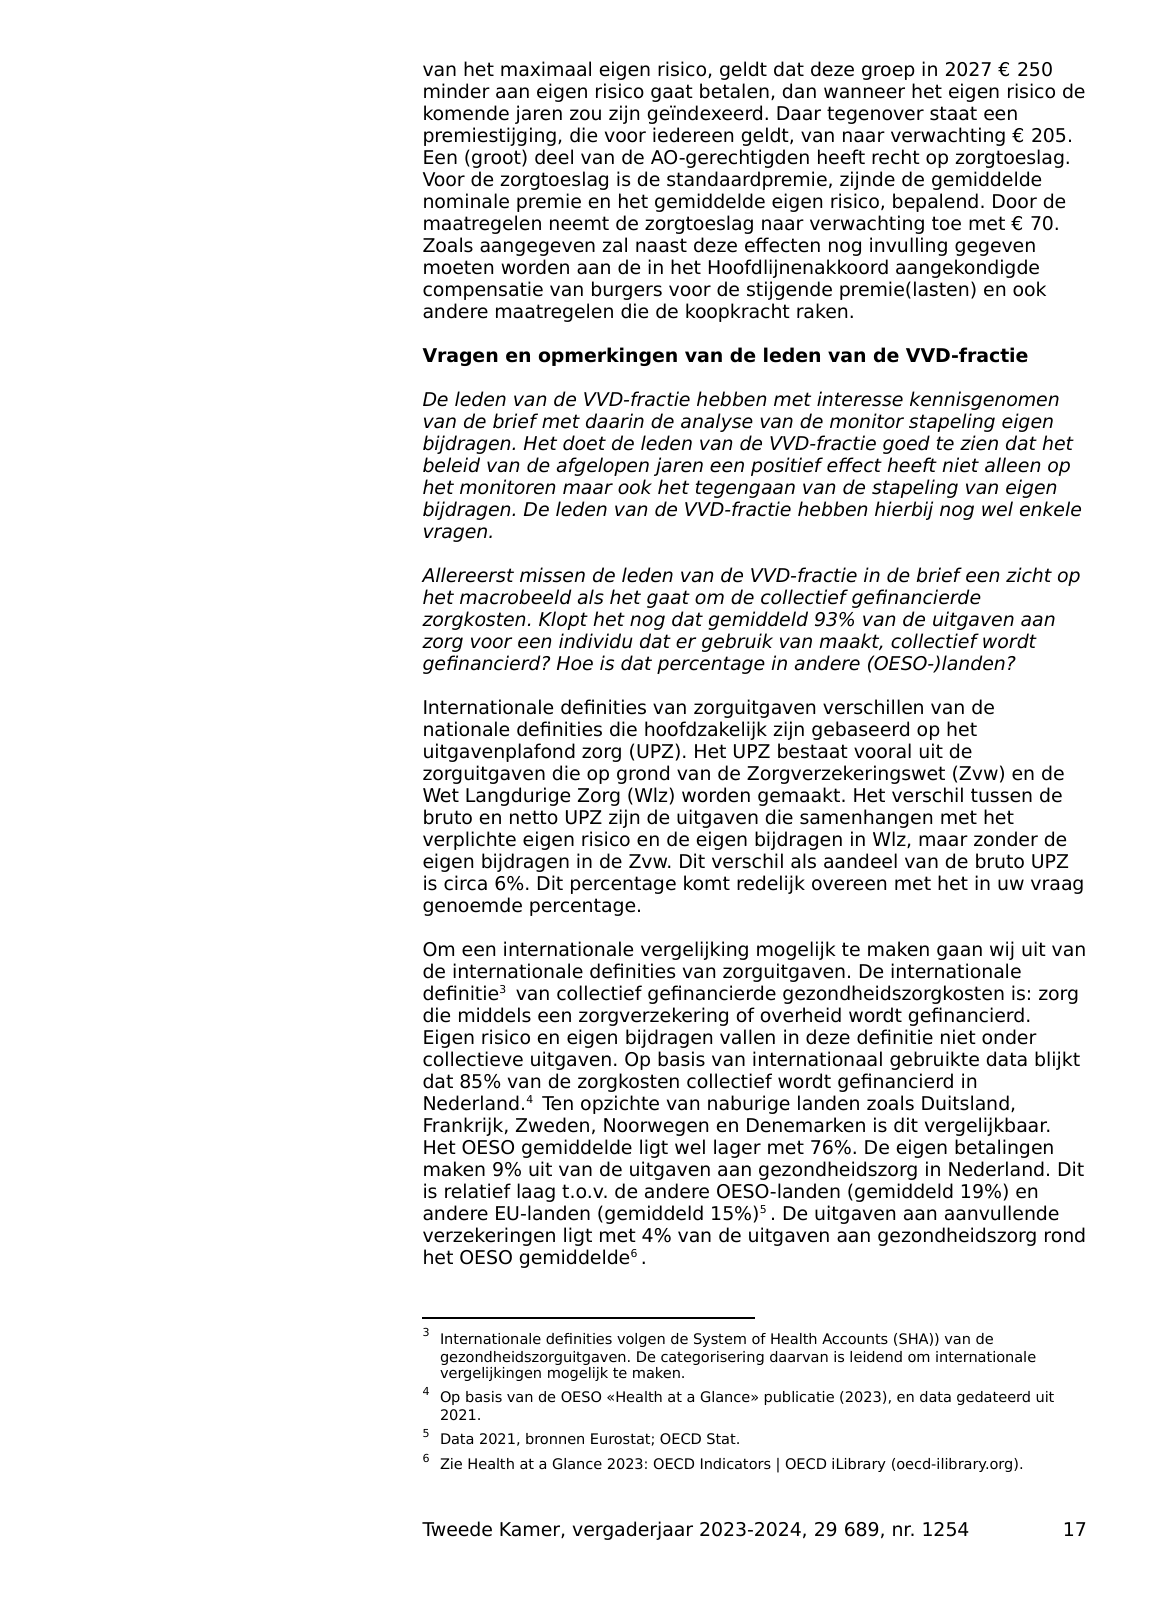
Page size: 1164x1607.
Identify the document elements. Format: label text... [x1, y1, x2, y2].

text Allereerst missen de leden van de VVD-fractie in de brief een zicht op het macrobeeld als het gaat om de collectief gefinancierde zorgkosten. Klopt het nog dat gemiddeld 93% van de uitgaven aan zorg voor een individu dat er gebruik van maakt, collectief wordt gefinancierd? Hoe is dat percentage in andere (OESO-)landen? [422, 565, 1087, 675]
text De leden van de VVD-fractie hebben met interesse kennisgenomen van de brief met daarin de analyse van de monitor stapeling eigen bijdragen. Het doet de leden van de VVD-fractie goed te zien dat het beleid van de afgelopen jaren een positief effect heeft niet alleen op het monitoren maar ook het tegengaan van de stapeling van eigen bijdragen. De leden van de VVD-fractie hebben hierbij nog wel enkele vragen. [422, 389, 1087, 543]
text Op basis van de OESO «Health at a Glance» publicatie (2023), en data gedateerd uit 2021. [422, 1385, 1087, 1424]
text Zie Health at a Glance 2023: OECD Indicators | OECD iLibrary (oecd-ilibrary.org). [422, 1452, 1087, 1474]
text Internationale definities volgen de System of Health Accounts (SHA)) van de gezondheidszorguitgaven. De categorisering daarvan is leidend om internationale vergelijkingen mogelijk te maken. [422, 1327, 1087, 1382]
text Data 2021, bronnen Eurostat; OECD Stat. [422, 1427, 1087, 1449]
text Om een internationale vergelijking mogelijk te maken gaan wij uit van de internationale definities van zorguitgaven. De internationale definitie van collectief gefinancierde gezondheidszorgkosten is: zorg die middels een zorgverzekering of overheid wordt gefinancierd. Eigen risico en eigen bijdragen vallen in deze definitie niet onder collectieve uitgaven. Op basis van internationaal gebruikte data blijkt dat 85% van de zorgkosten collectief wordt gefinancierd in Nederland. Ten opzichte van naburige landen zoals Duitsland, Frankrijk, Zweden, Noorwegen en Denemarken is dit vergelijkbaar. Het OESO gemiddelde ligt wel lager met 76%. De eigen betalingen maken 9% uit van de uitgaven aan gezondheidszorg in Nederland. Dit is relatief laag t.o.v. de andere OESO-landen (gemiddeld 19%) en andere EU-landen (gemiddeld 15%). De uitgaven aan aanvullende verzekeringen ligt met 4% van de uitgaven aan gezondheidszorg rond het OESO gemiddelde. [422, 939, 1087, 1269]
subtitle Vragen en opmerkingen van de leden van de VVD-fractie [422, 345, 1087, 367]
text Internationale definities van zorguitgaven verschillen van de nationale definities die hoofdzakelijk zijn gebaseerd op het uitgavenplafond zorg (UPZ). Het UPZ bestaat vooral uit de zorguitgaven die op grond van de Zorgverzekeringswet (Zvw) en de Wet Langdurige Zorg (Wlz) worden gemaakt. Het verschil tussen de bruto en netto UPZ zijn de uitgaven die samenhangen met het verplichte eigen risico en de eigen bijdragen in Wlz, maar zonder de eigen bijdragen in de Zvw. Dit verschil als aandeel van de bruto UPZ is circa 6%. Dit percentage komt redelijk overeen met het in uw vraag genoemde percentage. [422, 697, 1087, 917]
text van het maximaal eigen risico, geldt dat deze groep in 2027 € 250 minder aan eigen risico gaat betalen, dan wanneer het eigen risico de komende jaren zou zijn geïndexeerd. Daar tegenover staat een premiestijging, die voor iedereen geldt, van naar verwachting € 205. Een (groot) deel van de AO-gerechtigden heeft recht op zorgtoeslag. Voor de zorgtoeslag is de standaardpremie, zijnde de gemiddelde nominale premie en het gemiddelde eigen risico, bepalend. Door de maatregelen neemt de zorgtoeslag naar verwachting toe met € 70. Zoals aangegeven zal naast deze effecten nog invulling gegeven moeten worden aan de in het Hoofdlijnenakkoord aangekondigde compensatie van burgers voor de stijgende premie(lasten) en ook andere maatregelen die de koopkracht raken. [422, 59, 1087, 323]
